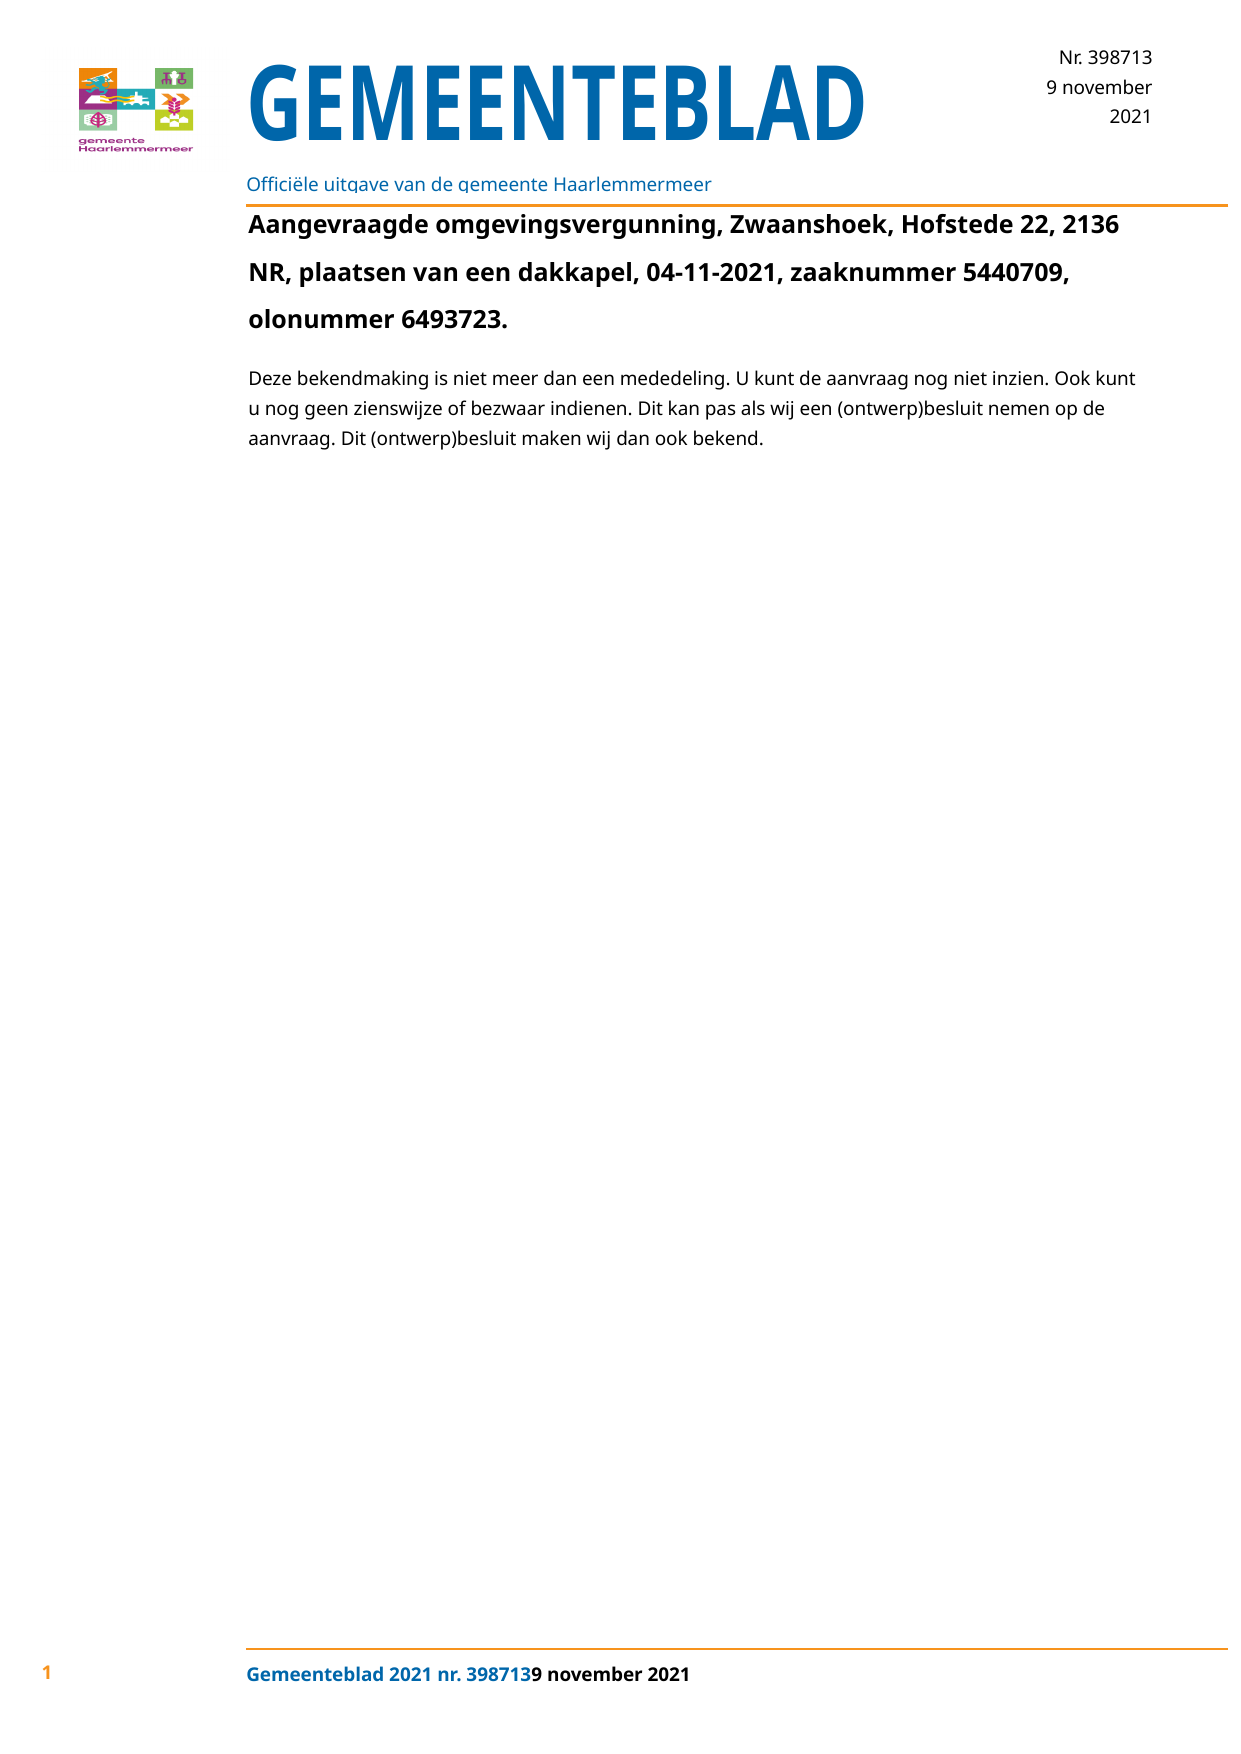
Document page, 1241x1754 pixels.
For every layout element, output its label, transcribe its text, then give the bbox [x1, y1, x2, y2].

text Aangevraagde omgevingsvergunning, Zwaanshoek, Hofstede 22, 2136 NR, plaatsen van een dakkapel, 04-11-2021, zaaknummer 5440709, olonummer 6493723. [248, 207, 1152, 336]
text Deze bekendmaking is niet meer dan een mededeling. U kunt de aanvraag nog niet inzien. Ook kunt u nog geen zienswijze of bezwaar indienen. Dit kan pas als wij een (ontwerp)besluit nemen op de aanvraag. Dit (ontwerp)besluit maken wij dan ook bekend. [248, 366, 1152, 450]
picture [41, 47, 231, 172]
